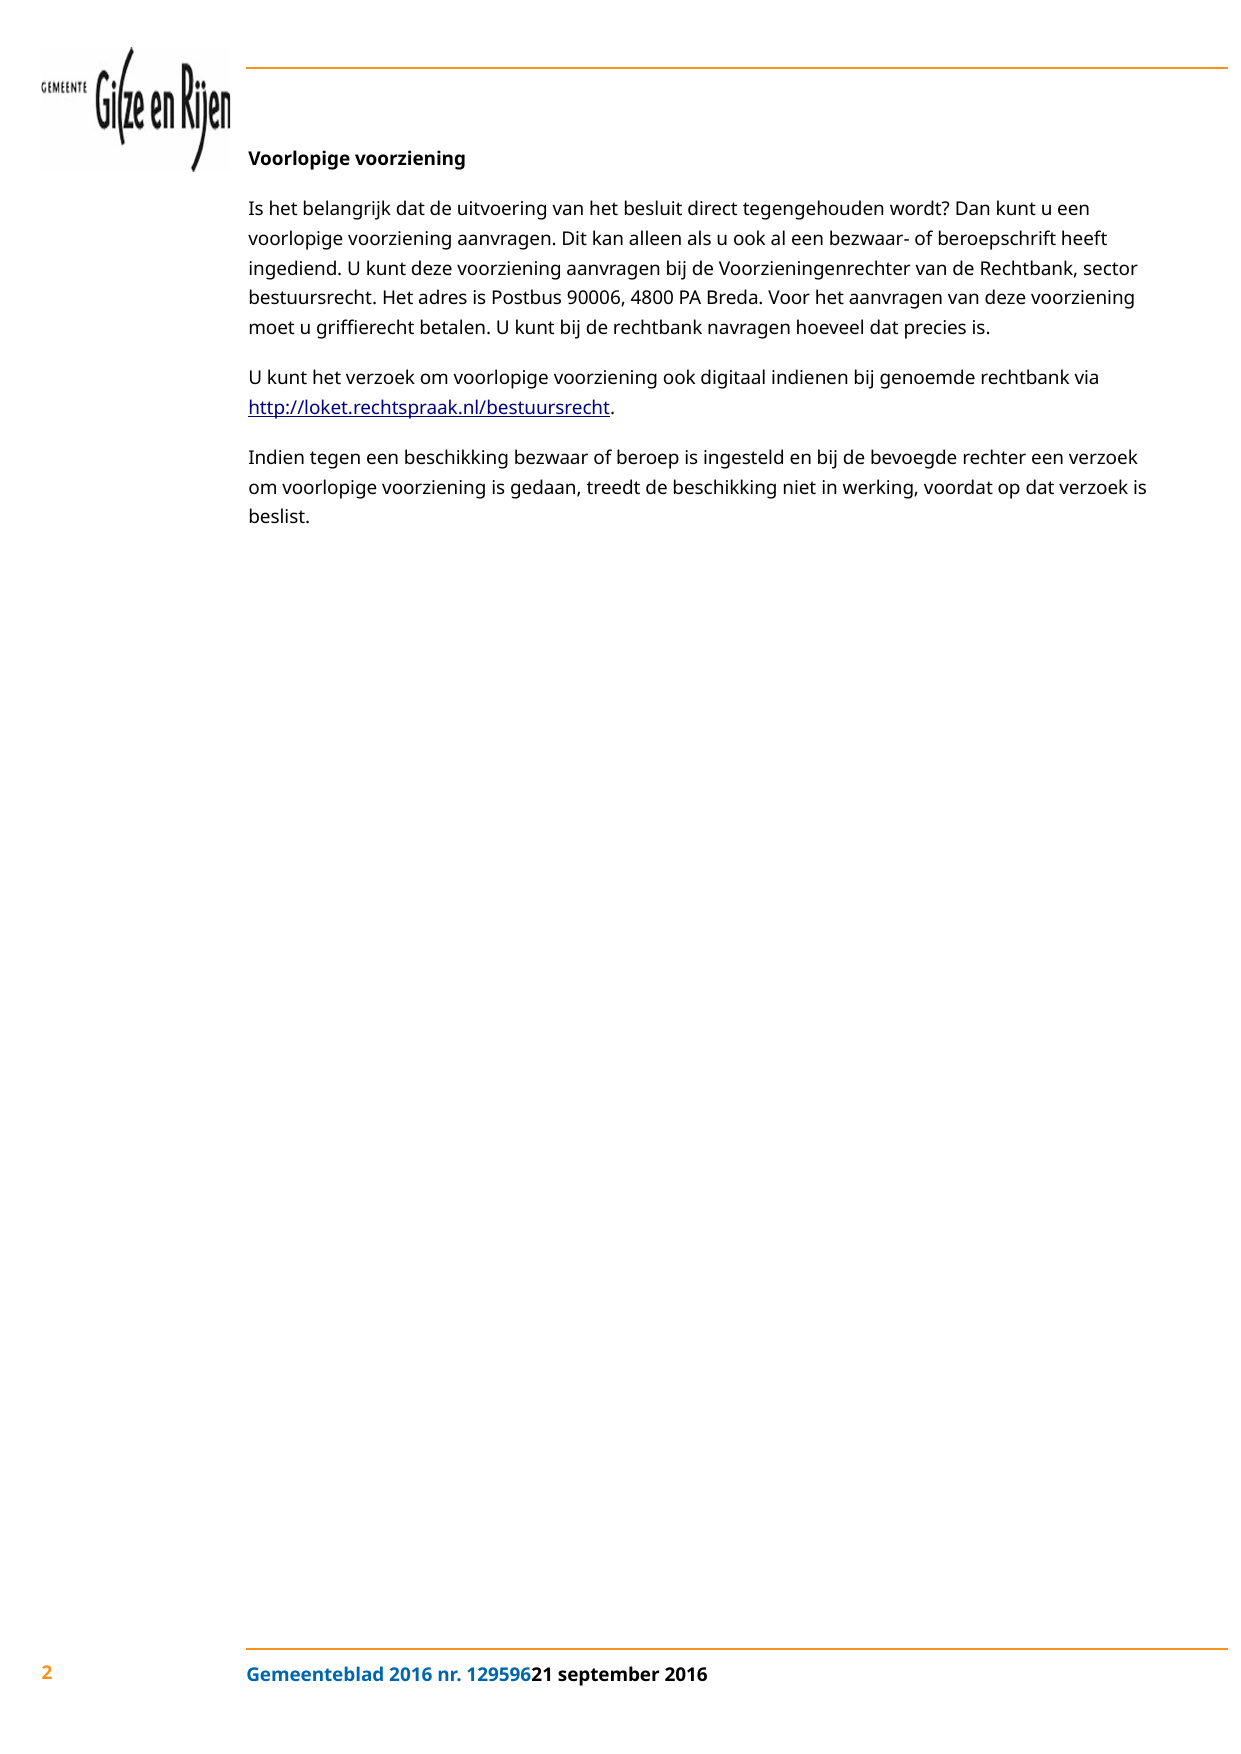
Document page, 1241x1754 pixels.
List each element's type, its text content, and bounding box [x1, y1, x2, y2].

picture [41, 47, 231, 172]
text Indien tegen een beschikking bezwaar of beroep is ingesteld en bij de bevoegde rechter een verzoek om voorlopige voorziening is gedaan, treedt de beschikking niet in werking, voordat op dat verzoek is beslist. [248, 444, 1152, 529]
text U kunt het verzoek om voorlopige voorziening ook digitaal indienen bij genoemde rechtbank via http://loket.rechtspraak.nl/bestuursrecht. [248, 364, 1152, 420]
text Voorlopige voorziening [248, 145, 1152, 171]
text Is het belangrijk dat de uitvoering van het besluit direct tegengehouden wordt? Dan kunt u een voorlopige voorziening aanvragen. Dit kan alleen als u ook al een bezwaar- of beroepschrift heeft ingediend. U kunt deze voorziening aanvragen bij de Voorzieningenrechter van de Rechtbank, sector bestuursrecht. Het adres is Postbus 90006, 4800 PA Breda. Voor het aanvragen van deze voorziening moet u griffierecht betalen. U kunt bij de rechtbank navragen hoeveel dat precies is. [248, 196, 1152, 340]
